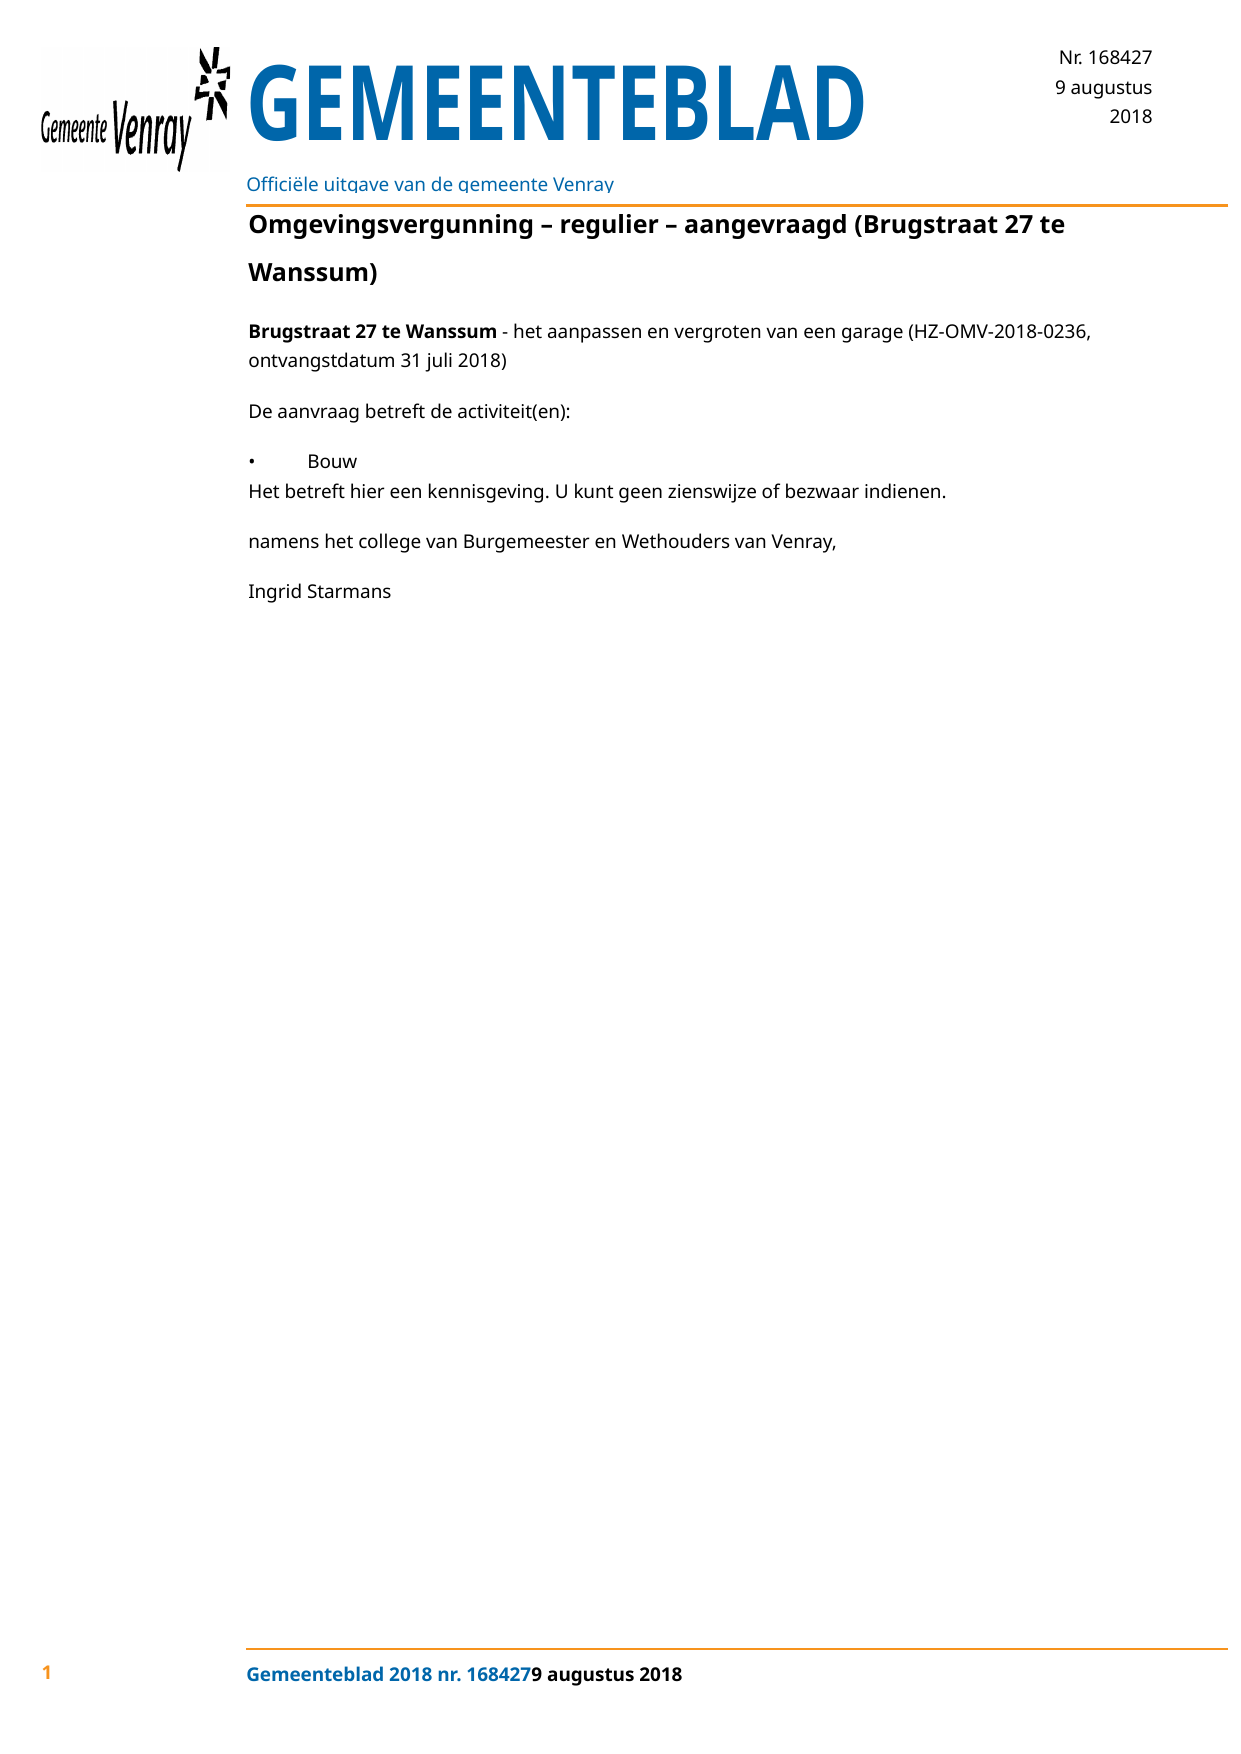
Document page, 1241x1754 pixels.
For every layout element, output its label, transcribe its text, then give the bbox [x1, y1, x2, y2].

text De aanvraag betreft de activiteit(en): [248, 398, 1152, 424]
picture [41, 47, 231, 172]
text namens het college van Burgemeester en Wethouders van Venray, [248, 528, 1152, 554]
text Brugstraat 27 te Wanssum - het aanpassen en vergroten van een garage (HZ-OMV-2018-0236, ontvangstdatum 31 juli 2018) [248, 318, 1152, 373]
text Het betreft hier een kennisgeving. U kunt geen zienswijze of bezwaar indienen. [248, 478, 1152, 504]
text Ingrid Starmans [248, 579, 1152, 604]
text Omgevingsvergunning – regulier – aangevraagd (Brugstraat 27 te Wanssum) [248, 207, 1152, 288]
list Bouw [248, 448, 1152, 474]
